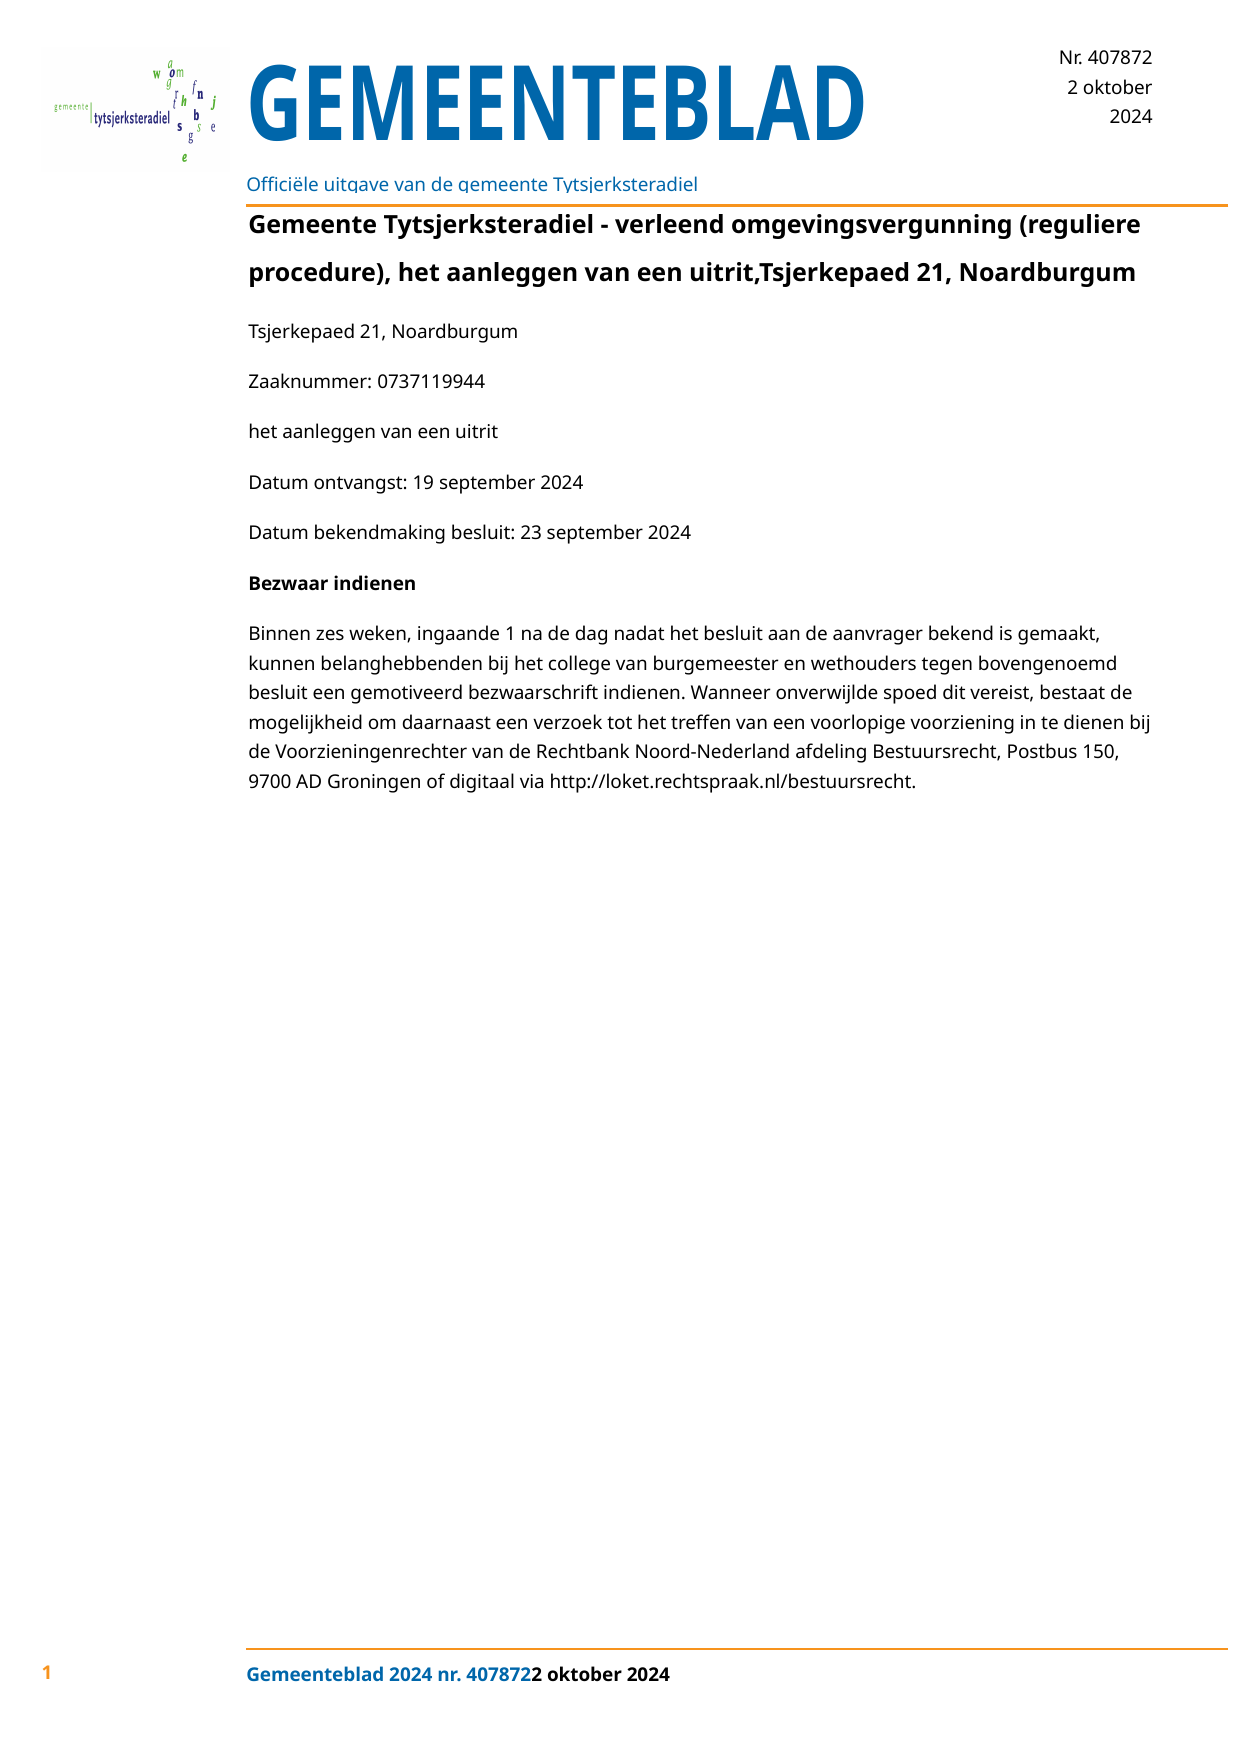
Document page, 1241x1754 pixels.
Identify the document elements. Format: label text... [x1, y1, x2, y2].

text Gemeente Tytsjerksteradiel - verleend omgevingsvergunning (reguliere procedure), het aanleggen van een uitrit,Tsjerkepaed 21, Noardburgum [248, 207, 1152, 288]
text Datum bekendmaking besluit: 23 september 2024 [248, 519, 1152, 545]
text Binnen zes weken, ingaande 1 na de dag nadat het besluit aan de aanvrager bekend is gemaakt, kunnen belanghebbenden bij het college van burgemeester en wethouders tegen bovengenoemd besluit een gemotiveerd bezwaarschrift indienen. Wanneer onverwijlde spoed dit vereist, bestaat de mogelijkheid om daarnaast een verzoek tot het treffen van een voorlopige voorziening in te dienen bij de Voorzieningenrechter van de Rechtbank Noord-Nederland afdeling Bestuursrecht, Postbus 150, 9700 AD Groningen of digitaal via http://loket.rechtspraak.nl/bestuursrecht. [248, 620, 1152, 794]
text Datum ontvangst: 19 september 2024 [248, 469, 1152, 495]
text Tsjerkepaed 21, Noardburgum [248, 318, 1152, 344]
text het aanleggen van een uitrit [248, 419, 1152, 444]
text Zaaknummer: 0737119944 [248, 368, 1152, 394]
picture [41, 47, 231, 172]
text Bezwaar indienen [248, 570, 1152, 596]
